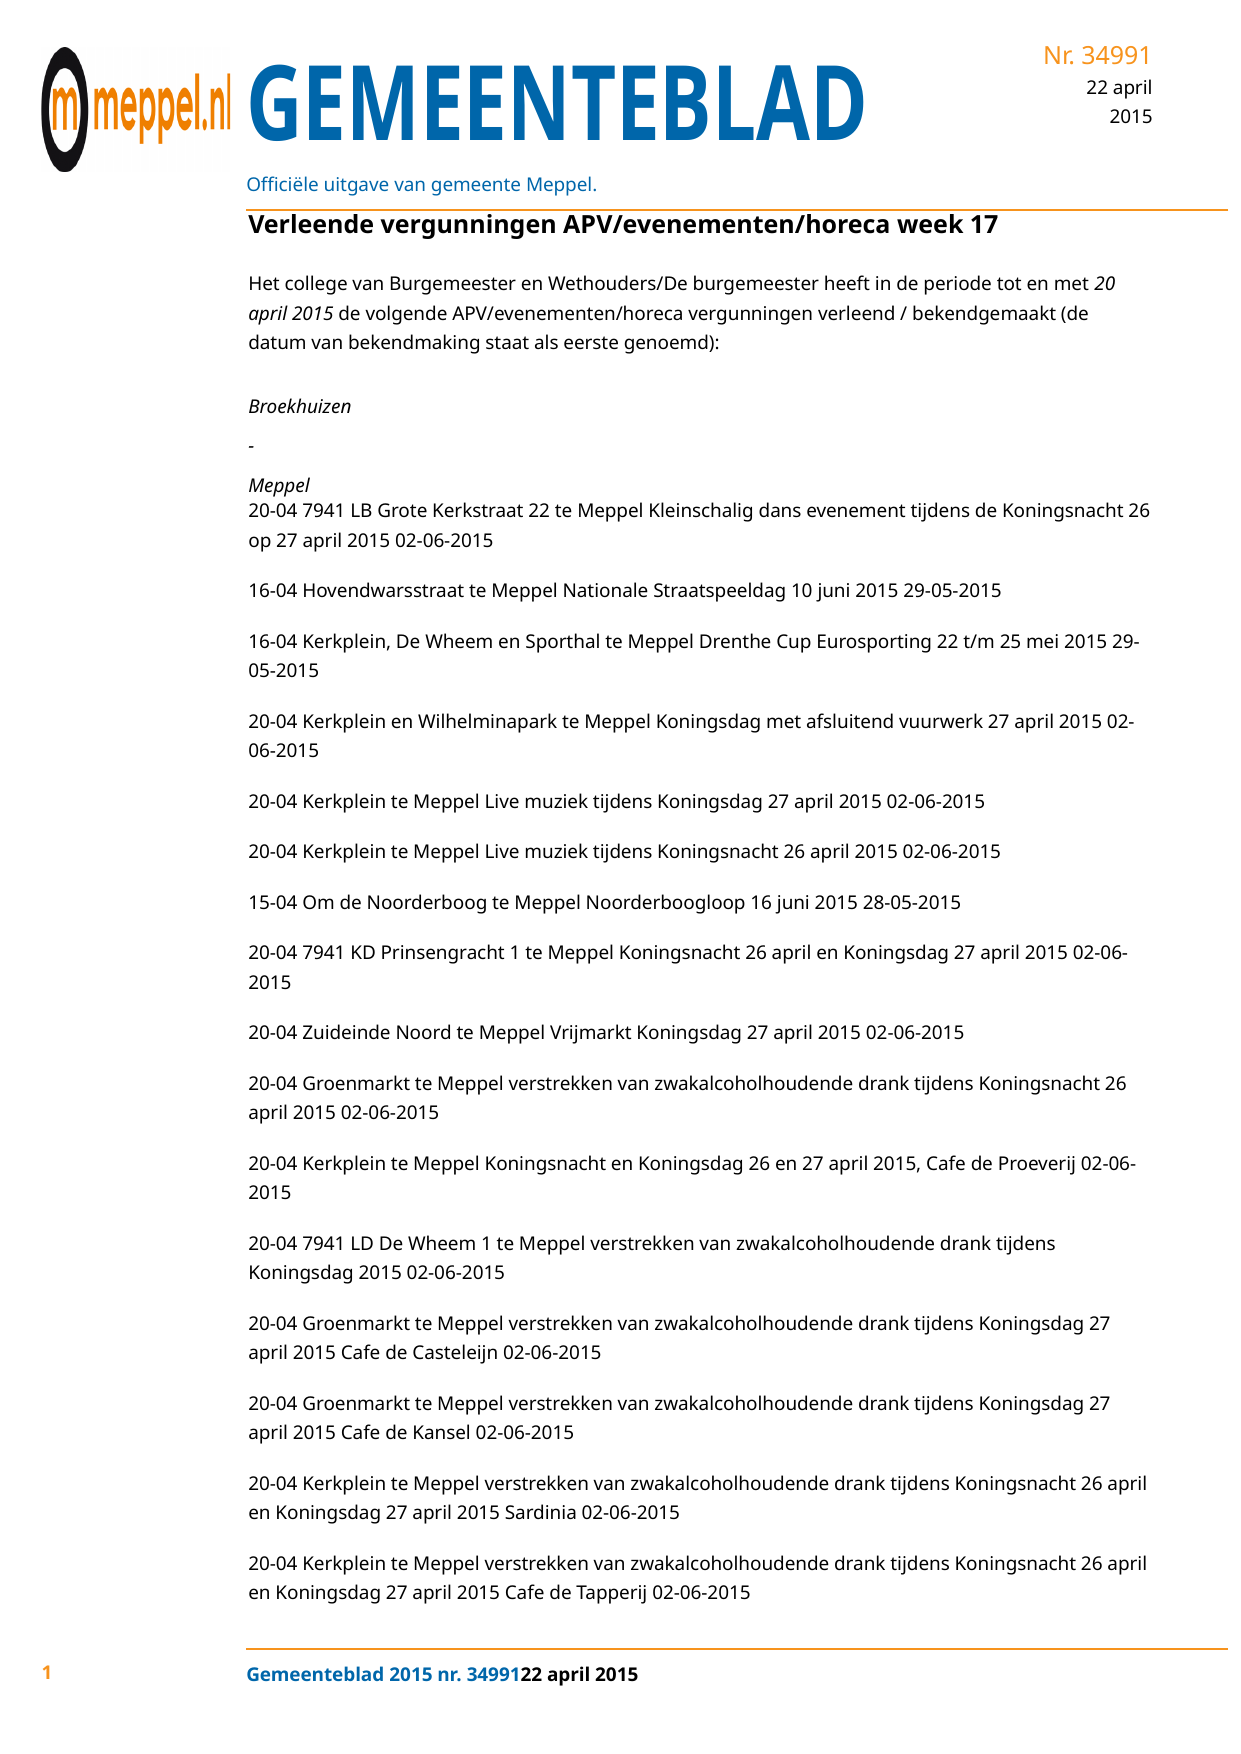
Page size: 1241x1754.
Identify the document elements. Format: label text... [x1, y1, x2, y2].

text - [248, 433, 1152, 458]
text 20-04 7941 KD Prinsengracht 1 te Meppel Koningsnacht 26 april en Koningsdag 27 april 2015 02-06-2015 [248, 939, 1152, 995]
text Meppel [248, 472, 1152, 498]
text Broekhuizen [248, 393, 1152, 419]
text 20-04 Groenmarkt te Meppel verstrekken van zwakalcoholhoudende drank tijdens Koningsdag 27 april 2015 Cafe de Kansel 02-06-2015 [248, 1390, 1152, 1445]
text 20-04 7941 LD De Wheem 1 te Meppel verstrekken van zwakalcoholhoudende drank tijdens Koningsdag 2015 02-06-2015 [248, 1230, 1152, 1285]
text 15-04 Om de Noorderboog te Meppel Noorderboogloop 16 juni 2015 28-05-2015 [248, 889, 1152, 915]
text 20-04 Kerkplein en Wilhelminapark te Meppel Koningsdag met afsluitend vuurwerk 27 april 2015 02-06-2015 [248, 708, 1152, 763]
text 20-04 Zuideinde Noord te Meppel Vrijmarkt Koningsdag 27 april 2015 02-06-2015 [248, 1019, 1152, 1045]
text 20-04 Kerkplein te Meppel Koningsnacht en Koningsdag 26 en 27 april 2015, Cafe de Proeverij 02-06-2015 [248, 1150, 1152, 1205]
text 20-04 7941 LB Grote Kerkstraat 22 te Meppel Kleinschalig dans evenement tijdens de Koningsnacht 26 op 27 april 2015 02-06-2015 [248, 498, 1152, 553]
text 16-04 Kerkplein, De Wheem en Sporthal te Meppel Drenthe Cup Eurosporting 22 t/m 25 mei 2015 29-05-2015 [248, 628, 1152, 683]
text 20-04 Kerkplein te Meppel verstrekken van zwakalcoholhoudende drank tijdens Koningsnacht 26 april en Koningsdag 27 april 2015 Sardinia 02-06-2015 [248, 1470, 1152, 1525]
text 20-04 Groenmarkt te Meppel verstrekken van zwakalcoholhoudende drank tijdens Koningsdag 27 april 2015 Cafe de Casteleijn 02-06-2015 [248, 1310, 1152, 1365]
text 20-04 Kerkplein te Meppel Live muziek tijdens Koningsdag 27 april 2015 02-06-2015 [248, 788, 1152, 814]
text 20-04 Groenmarkt te Meppel verstrekken van zwakalcoholhoudende drank tijdens Koningsnacht 26 april 2015 02-06-2015 [248, 1070, 1152, 1125]
text Verleende vergunningen APV/evenementen/horeca week 17 [248, 211, 1152, 241]
picture [41, 47, 231, 172]
text 20-04 Kerkplein te Meppel Live muziek tijdens Koningsnacht 26 april 2015 02-06-2015 [248, 838, 1152, 864]
text 20-04 Kerkplein te Meppel verstrekken van zwakalcoholhoudende drank tijdens Koningsnacht 26 april en Koningsdag 27 april 2015 Cafe de Tapperij 02-06-2015 [248, 1550, 1152, 1605]
text 16-04 Hovendwarsstraat te Meppel Nationale Straatspeeldag 10 juni 2015 29-05-2015 [248, 578, 1152, 603]
text Het college van Burgemeester en Wethouders/De burgemeester heeft in de periode tot en met 20 april 2015 de volgende APV/evenementen/horeca vergunningen verleend / bekendgemaakt (de datum van bekendmaking staat als eerste genoemd): [248, 270, 1152, 355]
